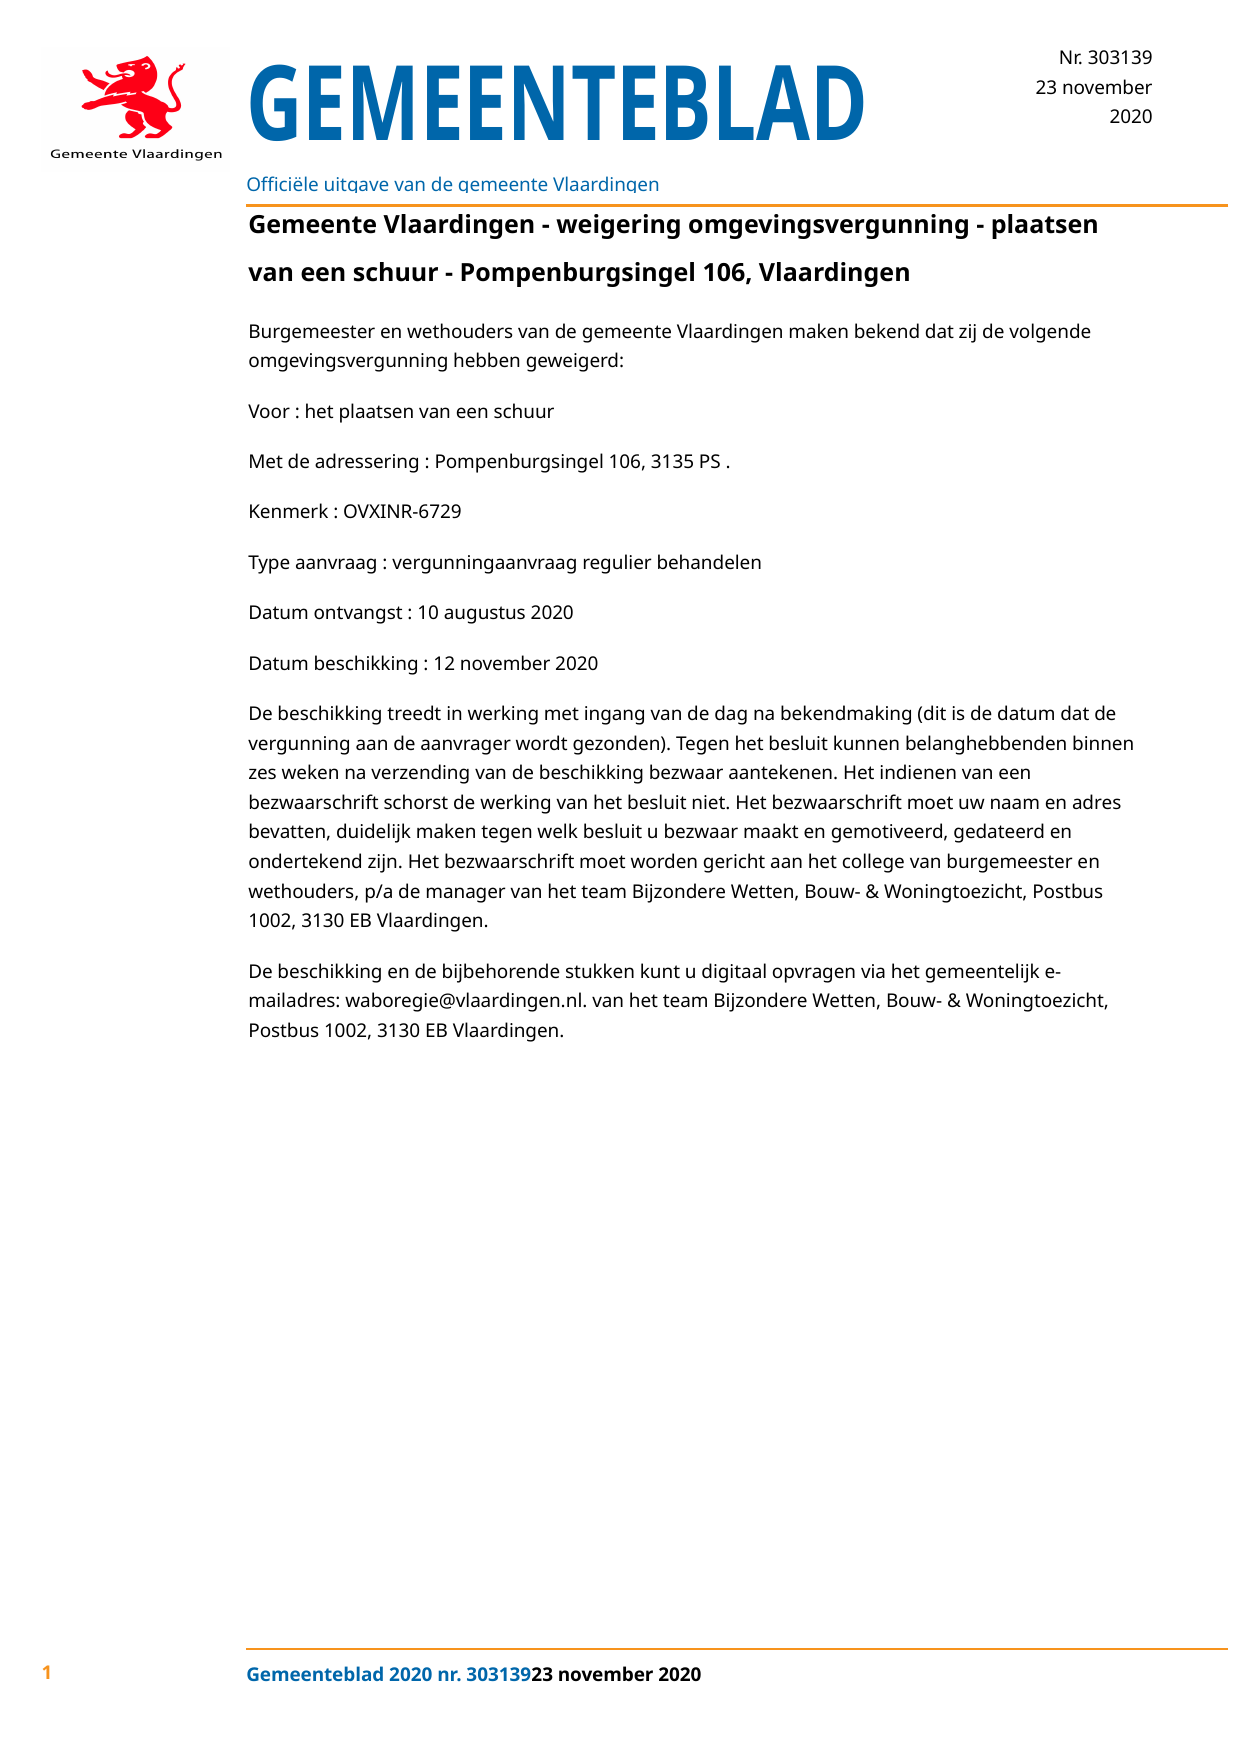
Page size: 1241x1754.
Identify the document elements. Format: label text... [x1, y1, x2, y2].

text De beschikking en de bijbehorende stukken kunt u digitaal opvragen via het gemeentelijk e-mailadres: waboregie@vlaardingen.nl. van het team Bijzondere Wetten, Bouw- & Woningtoezicht, Postbus 1002, 3130 EB Vlaardingen. [248, 958, 1152, 1043]
text De beschikking treedt in werking met ingang van de dag na bekendmaking (dit is de datum dat de vergunning aan de aanvrager wordt gezonden). Tegen het besluit kunnen belanghebbenden binnen zes weken na verzending van de beschikking bezwaar aantekenen. Het indienen van een bezwaarschrift schorst de werking van het besluit niet. Het bezwaarschrift moet uw naam en adres bevatten, duidelijk maken tegen welk besluit u bezwaar maakt en gemotiveerd, gedateerd en ondertekend zijn. Het bezwaarschrift moet worden gericht aan het college van burgemeester en wethouders, p/a de manager van het team Bijzondere Wetten, Bouw- & Woningtoezicht, Postbus 1002, 3130 EB Vlaardingen. [248, 700, 1152, 933]
text Datum beschikking : 12 november 2020 [248, 650, 1152, 676]
text Type aanvraag : vergunningaanvraag regulier behandelen [248, 549, 1152, 575]
text Datum ontvangst : 10 augustus 2020 [248, 599, 1152, 625]
text Burgemeester en wethouders van de gemeente Vlaardingen maken bekend dat zij de volgende omgevingsvergunning hebben geweigerd: [248, 318, 1152, 373]
text Gemeente Vlaardingen - weigering omgevingsvergunning - plaatsen van een schuur - Pompenburgsingel 106, Vlaardingen [248, 207, 1152, 288]
text Met de adressering : Pompenburgsingel 106, 3135 PS . [248, 448, 1152, 474]
picture [41, 47, 231, 172]
text Voor : het plaatsen van een schuur [248, 398, 1152, 424]
text Kenmerk : OVXINR-6729 [248, 499, 1152, 524]
